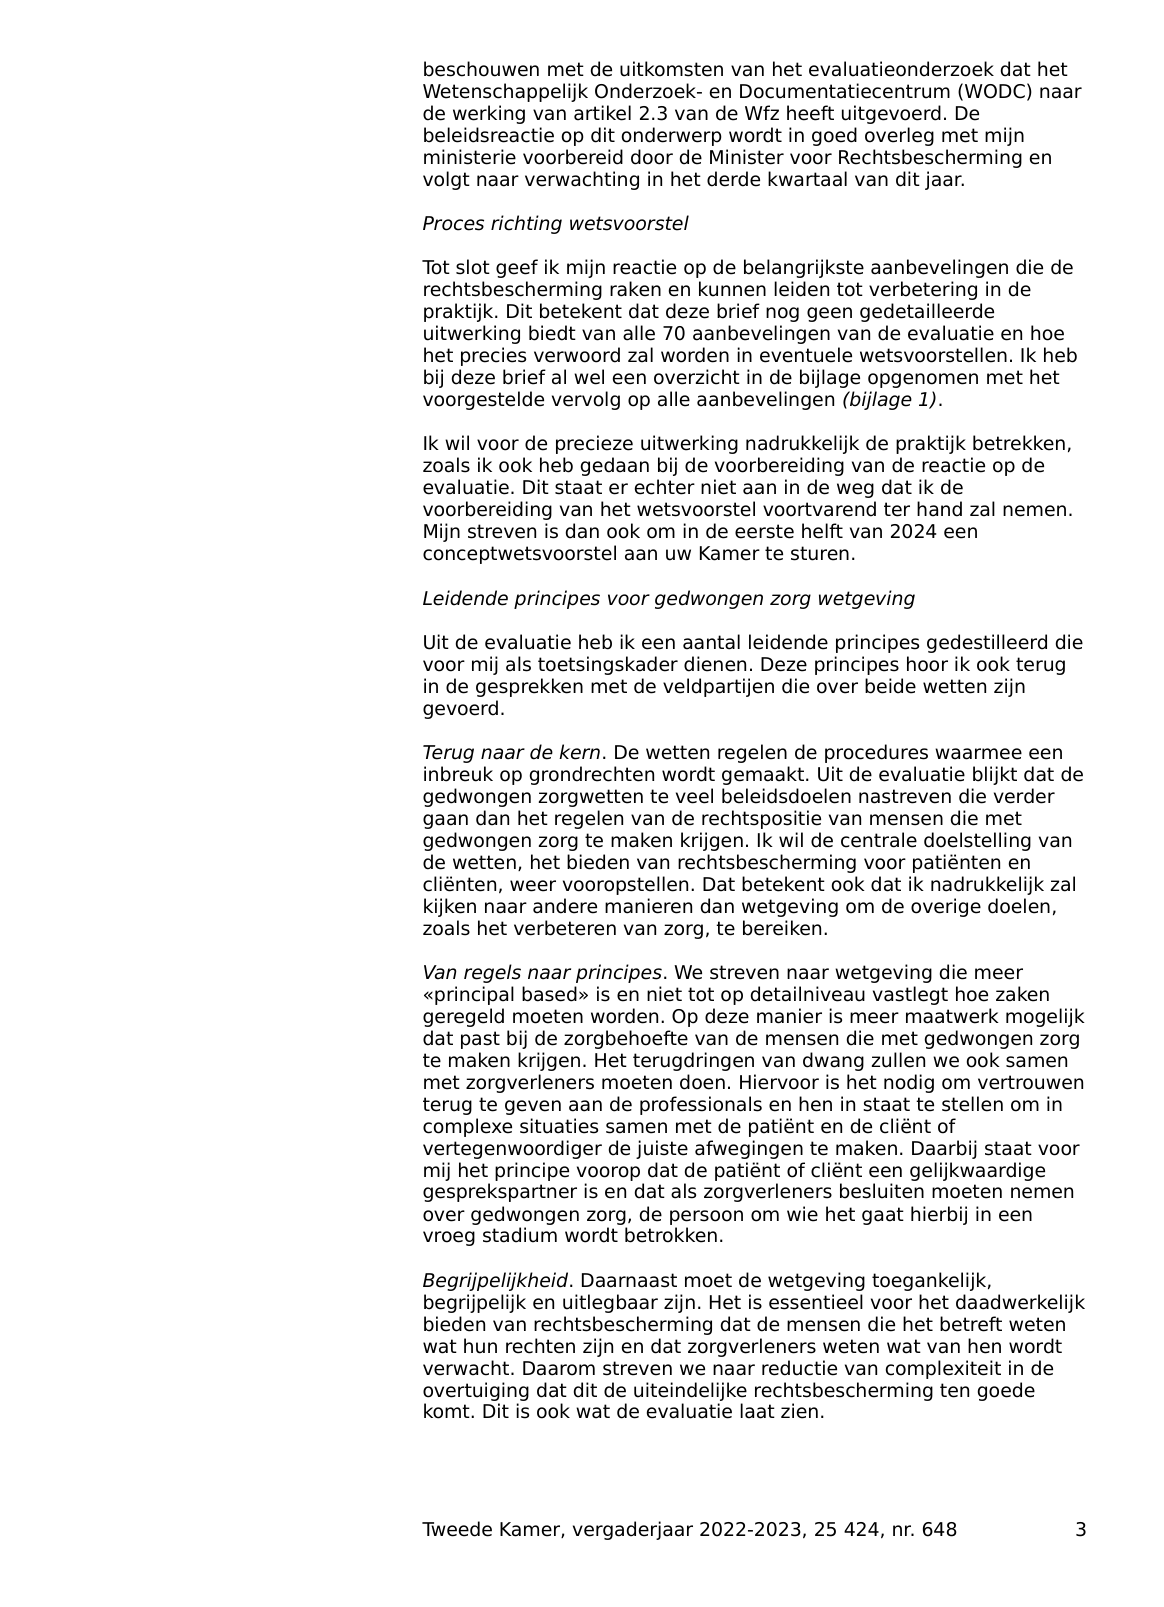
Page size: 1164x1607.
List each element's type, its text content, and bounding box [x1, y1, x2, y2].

text Ik wil voor de precieze uitwerking nadrukkelijk de praktijk betrekken, zoals ik ook heb gedaan bij de voorbereiding van de reactie op de evaluatie. Dit staat er echter niet aan in de weg dat ik de voorbereiding van het wetsvoorstel voortvarend ter hand zal nemen. Mijn streven is dan ook om in de eerste helft van 2024 een conceptwetsvoorstel aan uw Kamer te sturen. [422, 433, 1087, 565]
text Begrijpelijkheid. Daarnaast moet de wetgeving toegankelijk, begrijpelijk en uitlegbaar zijn. Het is essentieel voor het daadwerkelijk bieden van rechtsbescherming dat de mensen die het betreft weten wat hun rechten zijn en dat zorgverleners weten wat van hen wordt verwacht. Daarom streven we naar reductie van complexiteit in de overtuiging dat dit de uiteindelijke rechtsbescherming ten goede komt. Dit is ook wat de evaluatie laat zien. [422, 1269, 1087, 1423]
text Van regels naar principes. We streven naar wetgeving die meer «principal based» is en niet tot op detailniveau vastlegt hoe zaken geregeld moeten worden. Op deze manier is meer maatwerk mogelijk dat past bij de zorgbehoefte van de mensen die met gedwongen zorg te maken krijgen. Het terugdringen van dwang zullen we ook samen met zorgverleners moeten doen. Hiervoor is het nodig om vertrouwen terug te geven aan de professionals en hen in staat te stellen om in complexe situaties samen met de patiënt en de cliënt of vertegenwoordiger de juiste afwegingen te maken. Daarbij staat voor mij het principe voorop dat de patiënt of cliënt een gelijkwaardige gesprekspartner is en dat als zorgverleners besluiten moeten nemen over gedwongen zorg, de persoon om wie het gaat hierbij in een vroeg stadium wordt betrokken. [422, 962, 1087, 1247]
subtitle Leidende principes voor gedwongen zorg wetgeving [422, 587, 1087, 609]
text Uit de evaluatie heb ik een aantal leidende principes gedestilleerd die voor mij als toetsingskader dienen. Deze principes hoor ik ook terug in de gesprekken met de veldpartijen die over beide wetten zijn gevoerd. [422, 632, 1087, 719]
text Tot slot geef ik mijn reactie op de belangrijkste aanbevelingen die de rechtsbescherming raken en kunnen leiden tot verbetering in de praktijk. Dit betekent dat deze brief nog geen gedetailleerde uitwerking biedt van alle 70 aanbevelingen van de evaluatie en hoe het precies verwoord zal worden in eventuele wetsvoorstellen. Ik heb bij deze brief al wel een overzicht in de bijlage opgenomen met het voorgestelde vervolg op alle aanbevelingen (bijlage 1). [422, 257, 1087, 411]
subtitle Proces richting wetsvoorstel [422, 213, 1087, 235]
text Terug naar de kern. De wetten regelen de procedures waarmee een inbreuk op grondrechten wordt gemaakt. Uit de evaluatie blijkt dat de gedwongen zorgwetten te veel beleidsdoelen nastreven die verder gaan dan het regelen van de rechtspositie van mensen die met gedwongen zorg te maken krijgen. Ik wil de centrale doelstelling van de wetten, het bieden van rechtsbescherming voor patiënten en cliënten, weer vooropstellen. Dat betekent ook dat ik nadrukkelijk zal kijken naar andere manieren dan wetgeving om de overige doelen, zoals het verbeteren van zorg, te bereiken. [422, 742, 1087, 939]
text beschouwen met de uitkomsten van het evaluatieonderzoek dat het Wetenschappelijk Onderzoek- en Documentatiecentrum (WODC) naar de werking van artikel 2.3 van de Wfz heeft uitgevoerd. De beleidsreactie op dit onderwerp wordt in goed overleg met mijn ministerie voorbereid door de Minister voor Rechtsbescherming en volgt naar verwachting in het derde kwartaal van dit jaar. [422, 59, 1087, 191]
